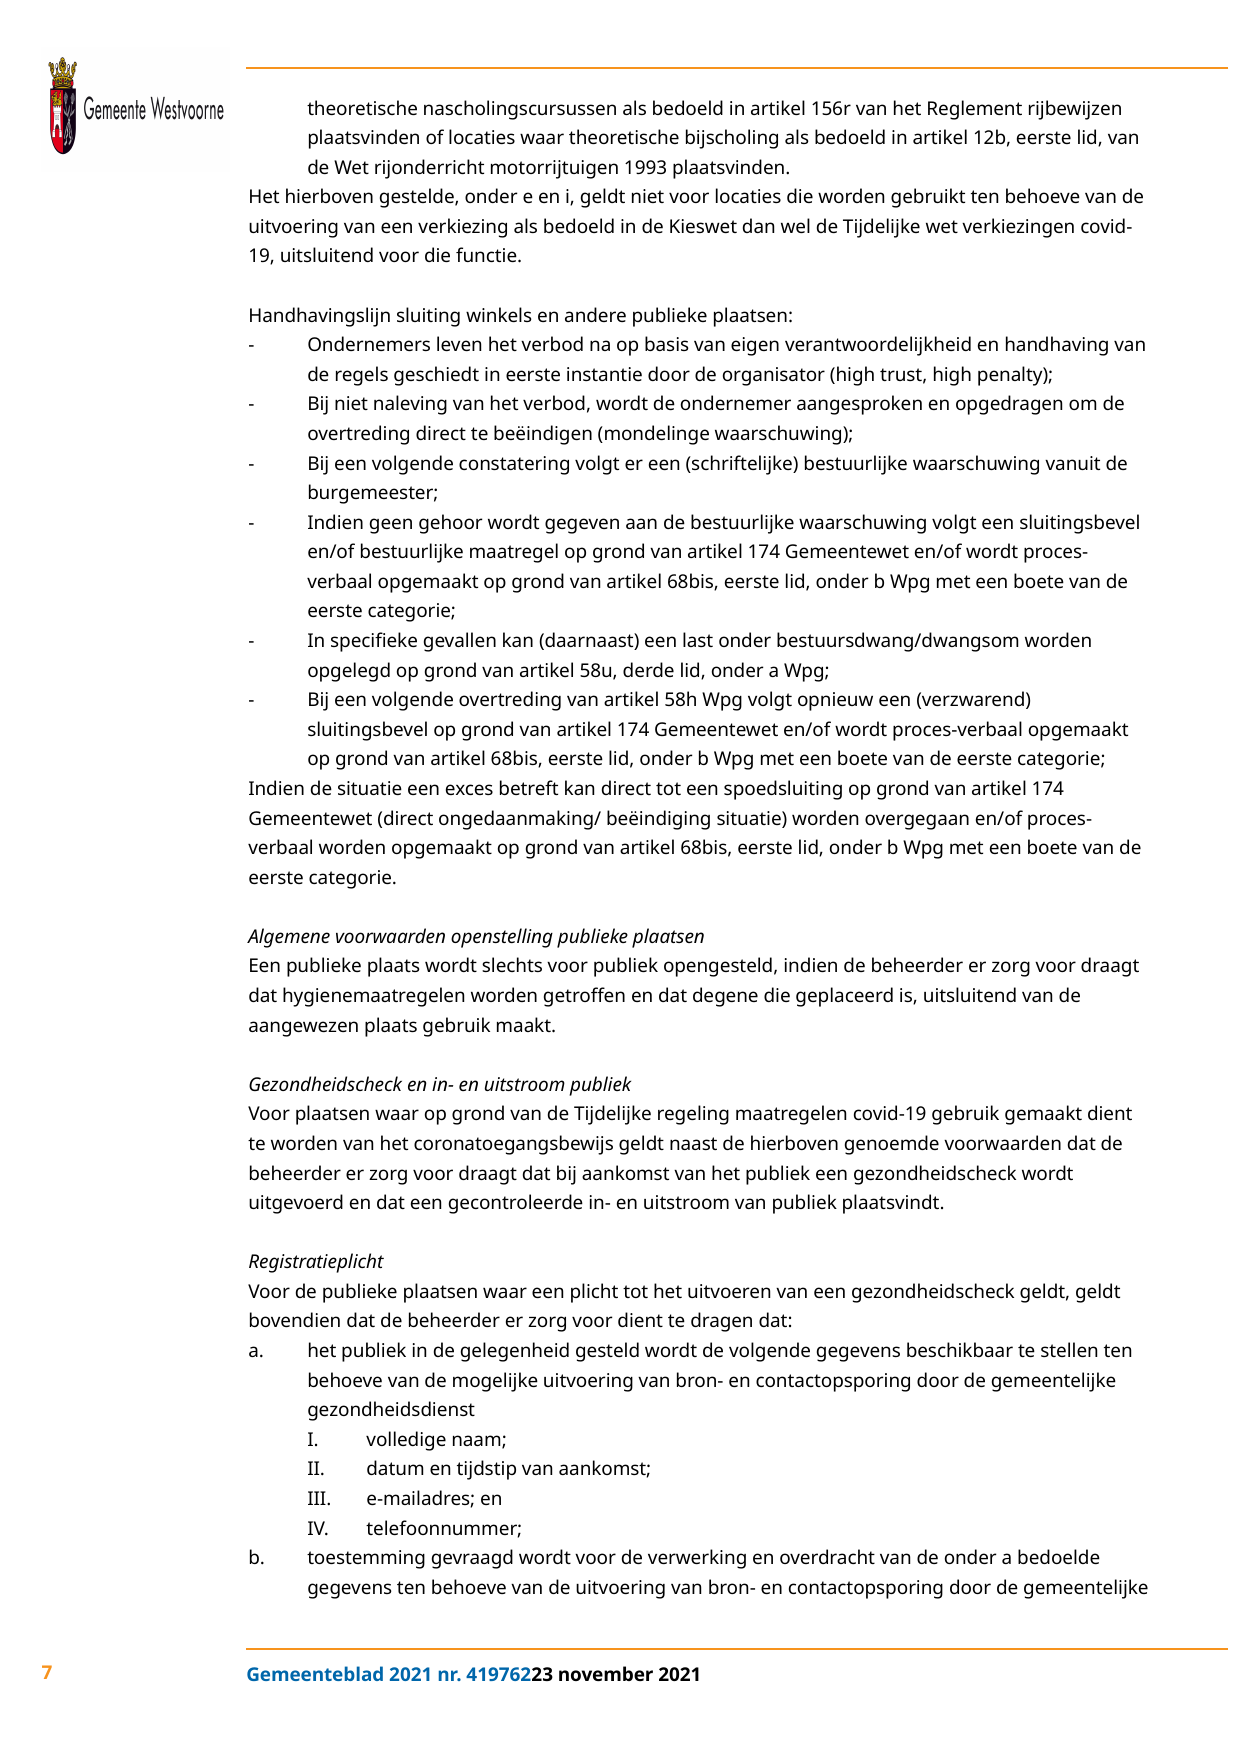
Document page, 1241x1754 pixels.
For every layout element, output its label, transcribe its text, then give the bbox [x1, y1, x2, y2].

list theoretische nascholingscursussen als bedoeld in artikel 156r van het Reglement rijbewijzen plaatsvinden of locaties waar theoretische bijscholing als bedoeld in artikel 12b, eerste lid, van de Wet rijonderricht motorrijtuigen 1993 plaatsvinden. [248, 95, 1152, 180]
text Voor de publieke plaatsen waar een plicht tot het uitvoeren van een gezondheidscheck geldt, geldt bovendien dat de beheerder er zorg voor dient te dragen dat: [248, 1278, 1152, 1333]
text Registratieplicht [248, 1248, 1152, 1274]
text Algemene voorwaarden openstelling publieke plaatsen [248, 923, 1152, 949]
list datum en tijdstip van aankomst; [307, 1456, 1152, 1481]
list het publiek in de gelegenheid gesteld wordt de volgende gegevens beschikbaar te stellen ten behoeve van de mogelijke uitvoering van bron- en contactopsporing door de gemeentelijke gezondheidsdienst [248, 1337, 1152, 1422]
list Bij een volgende overtreding van artikel 58h Wpg volgt opnieuw een (verzwarend) sluitingsbevel op grond van artikel 174 Gemeentewet en/of wordt proces-verbaal opgemaakt op grond van artikel 68bis, eerste lid, onder b Wpg met een boete van de eerste categorie; [248, 686, 1152, 771]
list toestemming gevraagd wordt voor de verwerking en overdracht van de onder a bedoelde gegevens ten behoeve van de uitvoering van bron- en contactopsporing door de gemeentelijke [248, 1544, 1152, 1600]
text Voor plaatsen waar op grond van de Tijdelijke regeling maatregelen covid-19 gebruik gemaakt dient te worden van het coronatoegangsbewijs geldt naast de hierboven genoemde voorwaarden dat de beheerder er zorg voor draagt dat bij aankomst van het publiek een gezondheidscheck wordt uitgevoerd en dat een gecontroleerde in- en uitstroom van publiek plaatsvindt. [248, 1101, 1152, 1215]
list Indien geen gehoor wordt gegeven aan de bestuurlijke waarschuwing volgt een sluitingsbevel en/of bestuurlijke maatregel op grond van artikel 174 Gemeentewet en/of wordt proces-verbaal opgemaakt op grond van artikel 68bis, eerste lid, onder b Wpg met een boete van de eerste categorie; [248, 509, 1152, 623]
list Ondernemers leven het verbod na op basis van eigen verantwoordelijkheid en handhaving van de regels geschiedt in eerste instantie door de organisator (high trust, high penalty); [248, 331, 1152, 387]
text Het hierboven gestelde, onder e en i, geldt niet voor locaties die worden gebruikt ten behoeve van de uitvoering van een verkiezing als bedoeld in de Kieswet dan wel de Tijdelijke wet verkiezingen covid-19, uitsluitend voor die functie. [248, 183, 1152, 268]
list telefoonnummer; [307, 1515, 1152, 1541]
list In specifieke gevallen kan (daarnaast) een last onder bestuursdwang/dwangsom worden opgelegd op grond van artikel 58u, derde lid, onder a Wpg; [248, 627, 1152, 683]
text Een publieke plaats wordt slechts voor publiek opengesteld, indien de beheerder er zorg voor draagt dat hygienemaatregelen worden getroffen en dat degene die geplaceerd is, uitsluitend van de aangewezen plaats gebruik maakt. [248, 953, 1152, 1038]
picture [41, 47, 231, 172]
list volledige naam; [307, 1426, 1152, 1452]
text Gezondheidscheck en in- en uitstroom publiek [248, 1071, 1152, 1097]
list Bij niet naleving van het verbod, wordt de ondernemer aangesproken en opgedragen om de overtreding direct te beëindigen (mondelinge waarschuwing); [248, 391, 1152, 446]
list Bij een volgende constatering volgt er een (schriftelijke) bestuurlijke waarschuwing vanuit de burgemeester; [248, 450, 1152, 505]
list e-mailadres; en [307, 1485, 1152, 1511]
text Handhavingslijn sluiting winkels en andere publieke plaatsen: [248, 302, 1152, 328]
text Indien de situatie een exces betreft kan direct tot een spoedsluiting op grond van artikel 174 Gemeentewet (direct ongedaanmaking/ beëindiging situatie) worden overgegaan en/of proces-verbaal worden opgemaakt op grond van artikel 68bis, eerste lid, onder b Wpg met een boete van de eerste categorie. [248, 775, 1152, 890]
